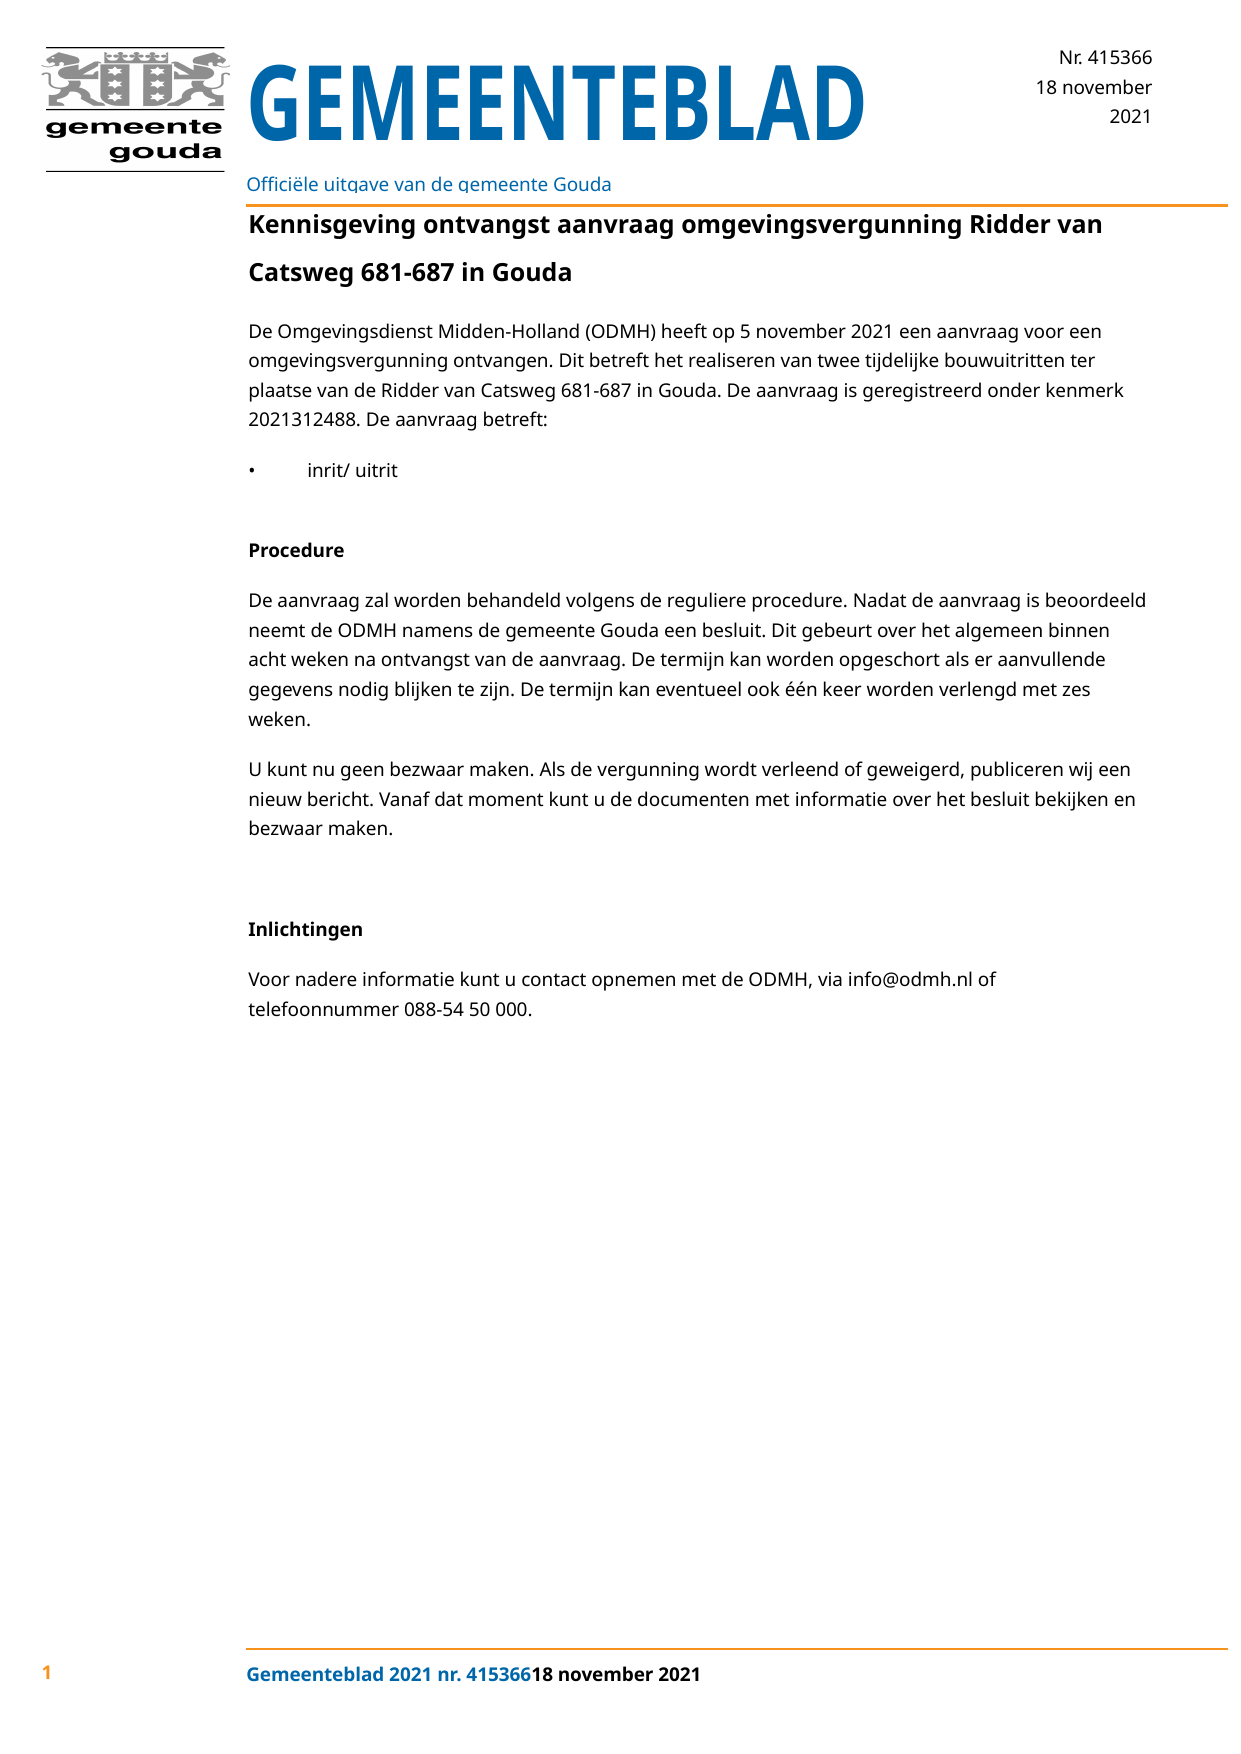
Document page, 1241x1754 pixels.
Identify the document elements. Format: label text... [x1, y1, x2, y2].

text Procedure [248, 537, 1152, 563]
text De aanvraag zal worden behandeld volgens de reguliere procedure. Nadat de aanvraag is beoordeeld neemt de ODMH namens de gemeente Gouda een besluit. Dit gebeurt over het algemeen binnen acht weken na ontvangst van de aanvraag. De termijn kan worden opgeschort als er aanvullende gegevens nodig blijken te zijn. De termijn kan eventueel ook één keer worden verlengd met zes weken. [248, 587, 1152, 732]
text De Omgevingsdienst Midden-Holland (ODMH) heeft op 5 november 2021 een aanvraag voor een omgevingsvergunning ontvangen. Dit betreft het realiseren van twee tijdelijke bouwuitritten ter plaatse van de Ridder van Catsweg 681-687 in Gouda. De aanvraag is geregistreerd onder kenmerk 2021312488. De aanvraag betreft: [248, 318, 1152, 432]
list inrit/ uitrit [248, 457, 1152, 483]
text U kunt nu geen bezwaar maken. Als de vergunning wordt verleend of geweigerd, publiceren wij een nieuw bericht. Vanaf dat moment kunt u de documenten met informatie over het besluit bekijken en bezwaar maken. [248, 756, 1152, 841]
text Kennisgeving ontvangst aanvraag omgevingsvergunning Ridder van Catsweg 681-687 in Gouda [248, 207, 1152, 288]
text Voor nadere informatie kunt u contact opnemen met de ODMH, via info@odmh.nl of telefoonnummer 088-54 50 000. [248, 967, 1152, 1022]
picture [41, 47, 231, 172]
text Inlichtingen [248, 916, 1152, 942]
